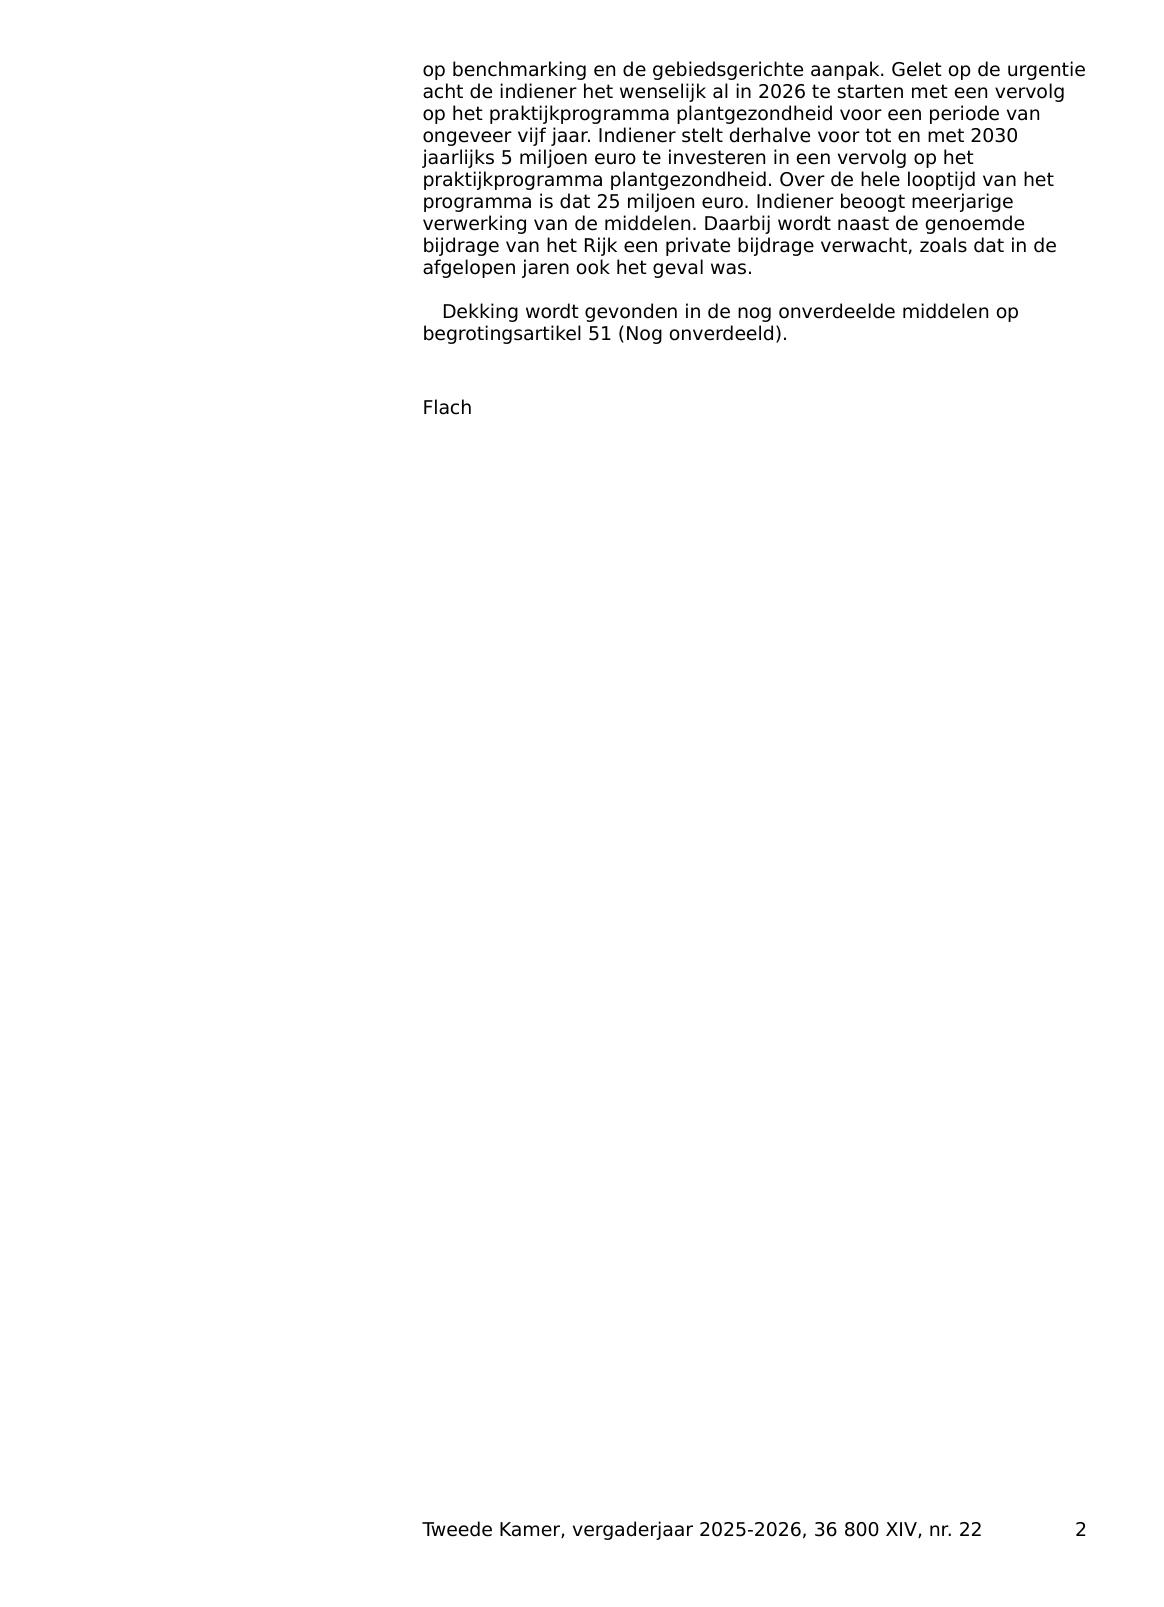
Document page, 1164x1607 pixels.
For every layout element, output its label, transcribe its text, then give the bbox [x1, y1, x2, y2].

text op benchmarking en de gebiedsgerichte aanpak. Gelet op de urgentie acht de indiener het wenselijk al in 2026 te starten met een vervolg op het praktijkprogramma plantgezondheid voor een periode van ongeveer vijf jaar. Indiener stelt derhalve voor tot en met 2030 jaarlijks 5 miljoen euro te investeren in een vervolg op het praktijkprogramma plantgezondheid. Over de hele looptijd van het programma is dat 25 miljoen euro. Indiener beoogt meerjarige verwerking van de middelen. Daarbij wordt naast de genoemde bijdrage van het Rijk een private bijdrage verwacht, zoals dat in de afgelopen jaren ook het geval was. [422, 59, 1087, 279]
text Dekking wordt gevonden in de nog onverdeelde middelen op begrotingsartikel 51 (Nog onverdeeld). [422, 301, 1087, 345]
text Flach [422, 375, 1087, 419]
